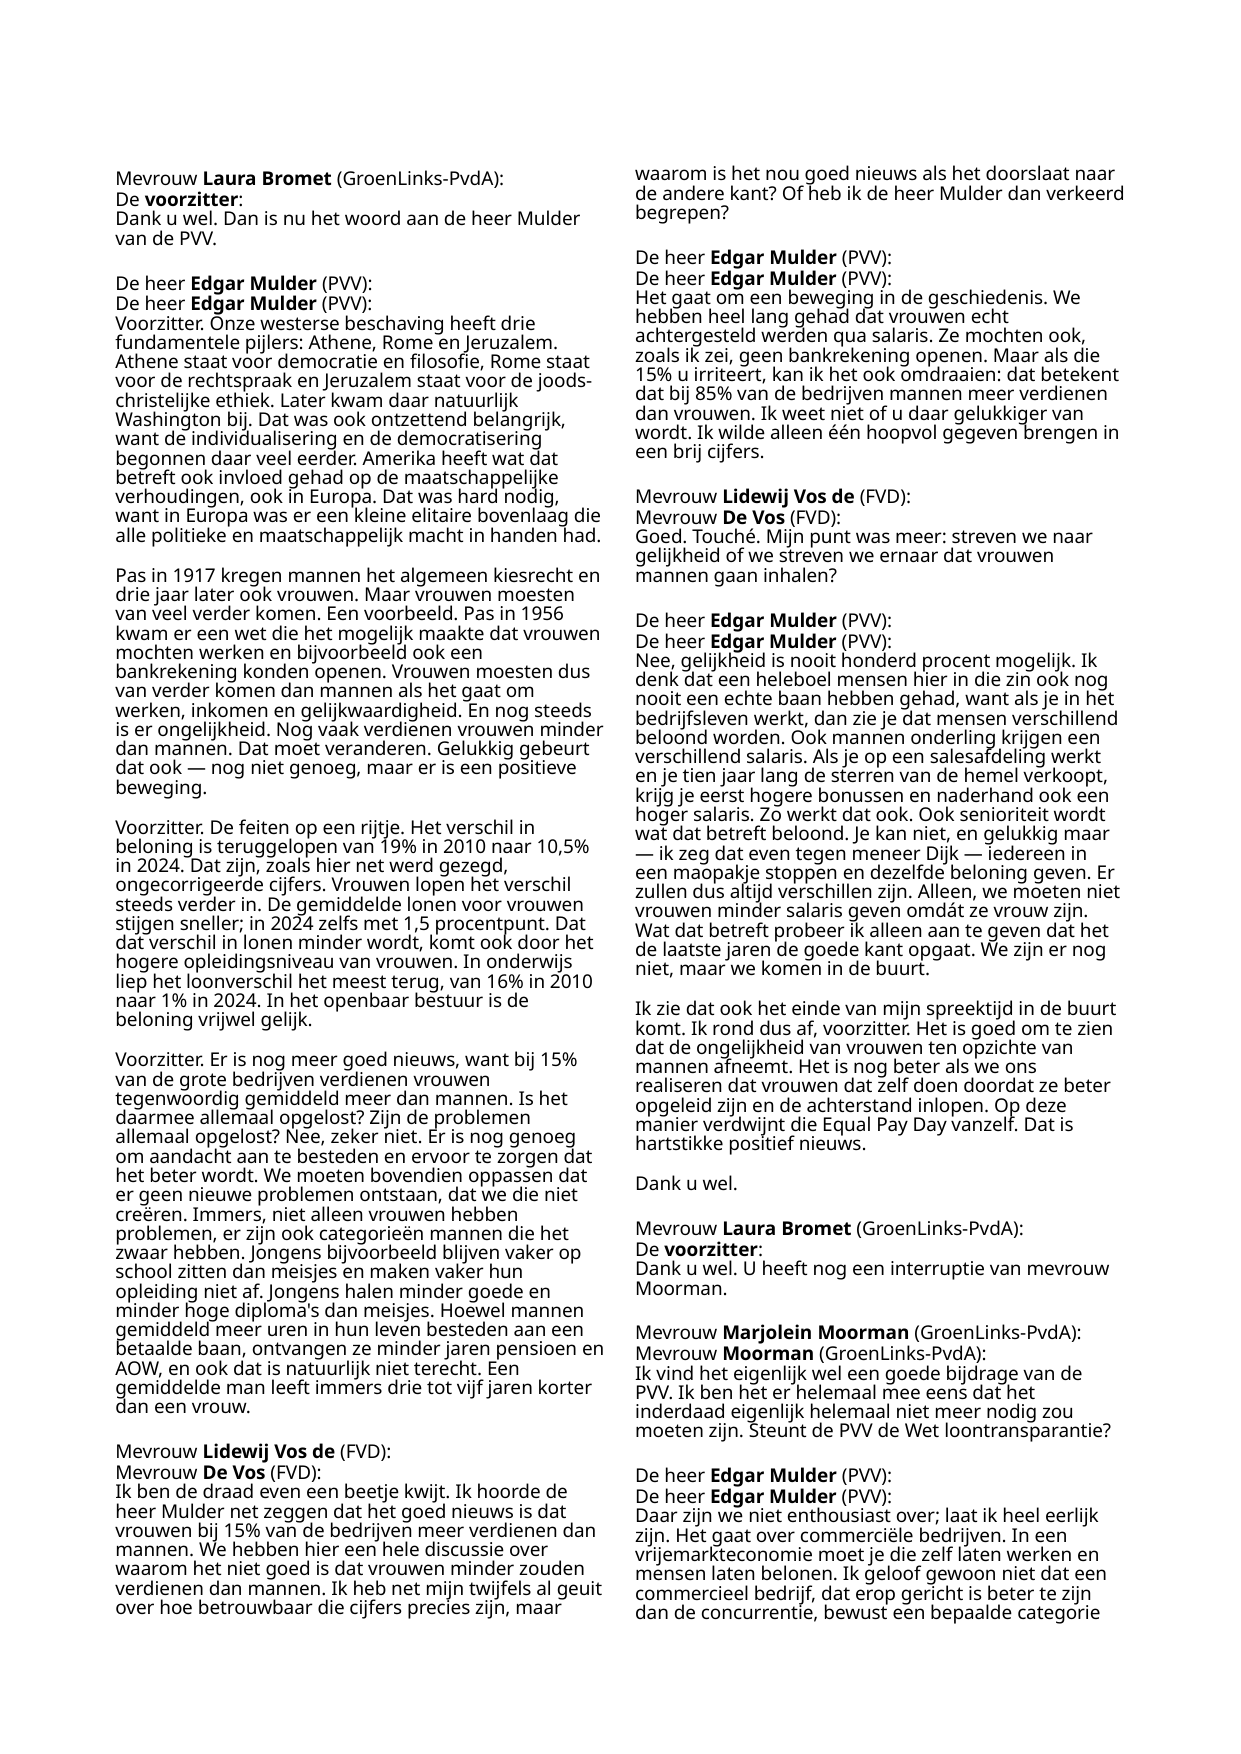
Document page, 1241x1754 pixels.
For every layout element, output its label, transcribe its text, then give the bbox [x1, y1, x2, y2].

text Mevrouw Lidewij Vos de (FVD): [635, 483, 1125, 509]
text Mevrouw Lidewij Vos de (FVD): [115, 1438, 605, 1464]
text Het gaat om een beweging in de geschiedenis. We hebben heel lang gehad dat vrouwen echt achtergesteld werden qua salaris. Ze mochten ook, zoals ik zei, geen bankrekening openen. Maar als die 15% u irriteert, kan ik het ook omdraaien: dat betekent dat bij 85% van de bedrijven mannen meer verdienen dan vrouwen. Ik weet niet of u daar gelukkiger van wordt. Ik wilde alleen één hoopvol gegeven brengen in een brij cijfers. [635, 289, 1125, 462]
text Mevrouw Laura Bromet (GroenLinks-PvdA): [115, 165, 605, 191]
text De heer Edgar Mulder (PVV): [635, 1488, 1125, 1507]
text Daar zijn we niet enthousiast over; laat ik heel eerlijk zijn. Het gaat over commerciële bedrijven. In een vrijemarkteconomie moet je die zelf laten werken en mensen laten belonen. Ik geloof gewoon niet dat een commercieel bedrijf, dat erop gericht is beter te zijn dan de concurrentie, bewust een bepaalde categorie [635, 1507, 1125, 1623]
text Nee, gelijkheid is nooit honderd procent mogelijk. Ik denk dat een heleboel mensen hier in die zin ook nog nooit een echte baan hebben gehad, want als je in het bedrijfsleven werkt, dan zie je dat mensen verschillend beloond worden. Ook mannen onderling krijgen een verschillend salaris. Als je op een salesafdeling werkt en je tien jaar lang de sterren van de hemel verkoopt, krijg je eerst hogere bonussen en naderhand ook een hoger salaris. Zo werkt dat ook. Ook senioriteit wordt wat dat betreft beloond. Je kan niet, en gelukkig maar — ik zeg dat even tegen meneer Dijk — iedereen in een maopakje stoppen en dezelfde beloning geven. Er zullen dus altijd verschillen zijn. Alleen, we moeten niet vrouwen minder salaris geven omdát ze vrouw zijn. Wat dat betreft probeer ik alleen aan te geven dat het de laatste jaren de goede kant opgaat. We zijn er nog niet, maar we komen in de buurt. [635, 652, 1125, 979]
text Dank u wel. Dan is nu het woord aan de heer Mulder van de PVV. [115, 210, 605, 249]
text Mevrouw Laura Bromet (GroenLinks-PvdA): [635, 1215, 1125, 1241]
text Ik ben de draad even een beetje kwijt. Ik hoorde de heer Mulder net zeggen dat het goed nieuws is dat vrouwen bij 15% van de bedrijven meer verdienen dan mannen. We hebben hier een hele discussie over waarom het niet goed is dat vrouwen minder zouden verdienen dan mannen. Ik heb net mijn twijfels al geuit over hoe betrouwbaar die cijfers precies zijn, maar [115, 1483, 605, 1618]
text Ik zie dat ook het einde van mijn spreektijd in de buurt komt. Ik rond dus af, voorzitter. Het is goed om te zien dat de ongelijkheid van vrouwen ten opzichte van mannen afneemt. Het is nog beter als we ons realiseren dat vrouwen dat zelf doen doordat ze beter opgeleid zijn en de achterstand inlopen. Op deze manier verdwijnt die Equal Pay Day vanzelf. Dat is hartstikke positief nieuws. [635, 1000, 1125, 1154]
text De heer Edgar Mulder (PVV): [635, 1462, 1125, 1488]
text waarom is het nou goed nieuws als het doorslaat naar de andere kant? Of heb ik de heer Mulder dan verkeerd begrepen? [635, 165, 1125, 223]
text Voorzitter. Onze westerse beschaving heeft drie fundamentele pijlers: Athene, Rome en Jeruzalem. Athene staat voor democratie en filosofie, Rome staat voor de rechtspraak en Jeruzalem staat voor de joods-christelijke ethiek. Later kwam daar natuurlijk Washington bij. Dat was ook ontzettend belangrijk, want de individualisering en de democratisering begonnen daar veel eerder. Amerika heeft wat dat betreft ook invloed gehad op de maatschappelijke verhoudingen, ook in Europa. Dat was hard nodig, want in Europa was er een kleine elitaire bovenlaag die alle politieke en maatschappelijk macht in handen had. [115, 315, 605, 546]
text Pas in 1917 kregen mannen het algemeen kiesrecht en drie jaar later ook vrouwen. Maar vrouwen moesten van veel verder komen. Een voorbeeld. Pas in 1956 kwam er een wet die het mogelijk maakte dat vrouwen mochten werken en bijvoorbeeld ook een bankrekening konden openen. Vrouwen moesten dus van verder komen dan mannen als het gaat om werken, inkomen en gelijkwaardigheid. En nog steeds is er ongelijkheid. Nog vaak verdienen vrouwen minder dan mannen. Dat moet veranderen. Gelukkig gebeurt dat ook — nog niet genoeg, maar er is een positieve beweging. [115, 567, 605, 798]
text De heer Edgar Mulder (PVV): [115, 295, 605, 315]
text Dank u wel. U heeft nog een interruptie van mevrouw Moorman. [635, 1260, 1125, 1299]
text Mevrouw Marjolein Moorman (GroenLinks-PvdA): [635, 1319, 1125, 1345]
text De heer Edgar Mulder (PVV): [115, 270, 605, 295]
text Mevrouw De Vos (FVD): [635, 509, 1125, 528]
text Ik vind het eigenlijk wel een goede bijdrage van de PVV. Ik ben het er helemaal mee eens dat het inderdaad eigenlijk helemaal niet meer nodig zou moeten zijn. Steunt de PVV de Wet loontransparantie? [635, 1364, 1125, 1442]
text Voorzitter. Er is nog meer goed nieuws, want bij 15% van de grote bedrijven verdienen vrouwen tegenwoordig gemiddeld meer dan mannen. Is het daarmee allemaal opgelost? Zijn de problemen allemaal opgelost? Nee, zeker niet. Er is nog genoeg om aandacht aan te besteden en ervoor te zorgen dat het beter wordt. We moeten bovendien oppassen dat er geen nieuwe problemen ontstaan, dat we die niet creëren. Immers, niet alleen vrouwen hebben problemen, er zijn ook categorieën mannen die het zwaar hebben. Jongens bijvoorbeeld blijven vaker op school zitten dan meisjes en maken vaker hun opleiding niet af. Jongens halen minder goede en minder hoge diploma's dan meisjes. Hoewel mannen gemiddeld meer uren in hun leven besteden aan een betaalde baan, ontvangen ze minder jaren pensioen en AOW, en ook dat is natuurlijk niet terecht. Een gemiddelde man leeft immers drie tot vijf jaren korter dan een vrouw. [115, 1051, 605, 1417]
text De voorzitter: [115, 191, 605, 210]
text De heer Edgar Mulder (PVV): [635, 270, 1125, 289]
text Goed. Touché. Mijn punt was meer: streven we naar gelijkheid of we streven we ernaar dat vrouwen mannen gaan inhalen? [635, 528, 1125, 586]
text Mevrouw De Vos (FVD): [115, 1464, 605, 1483]
text Mevrouw Moorman (GroenLinks-PvdA): [635, 1345, 1125, 1364]
text Dank u wel. [635, 1175, 1125, 1194]
text De heer Edgar Mulder (PVV): [635, 244, 1125, 270]
text De heer Edgar Mulder (PVV): [635, 633, 1125, 652]
text De voorzitter: [635, 1241, 1125, 1260]
text De heer Edgar Mulder (PVV): [635, 607, 1125, 633]
text Voorzitter. De feiten op een rijtje. Het verschil in beloning is teruggelopen van 19% in 2010 naar 10,5% in 2024. Dat zijn, zoals hier net werd gezegd, ongecorrigeerde cijfers. Vrouwen lopen het verschil steeds verder in. De gemiddelde lonen voor vrouwen stijgen sneller; in 2024 zelfs met 1,5 procentpunt. Dat dat verschil in lonen minder wordt, komt ook door het hogere opleidingsniveau van vrouwen. In onderwijs liep het loonverschil het meest terug, van 16% in 2010 naar 1% in 2024. In het openbaar bestuur is de beloning vrijwel gelijk. [115, 819, 605, 1031]
